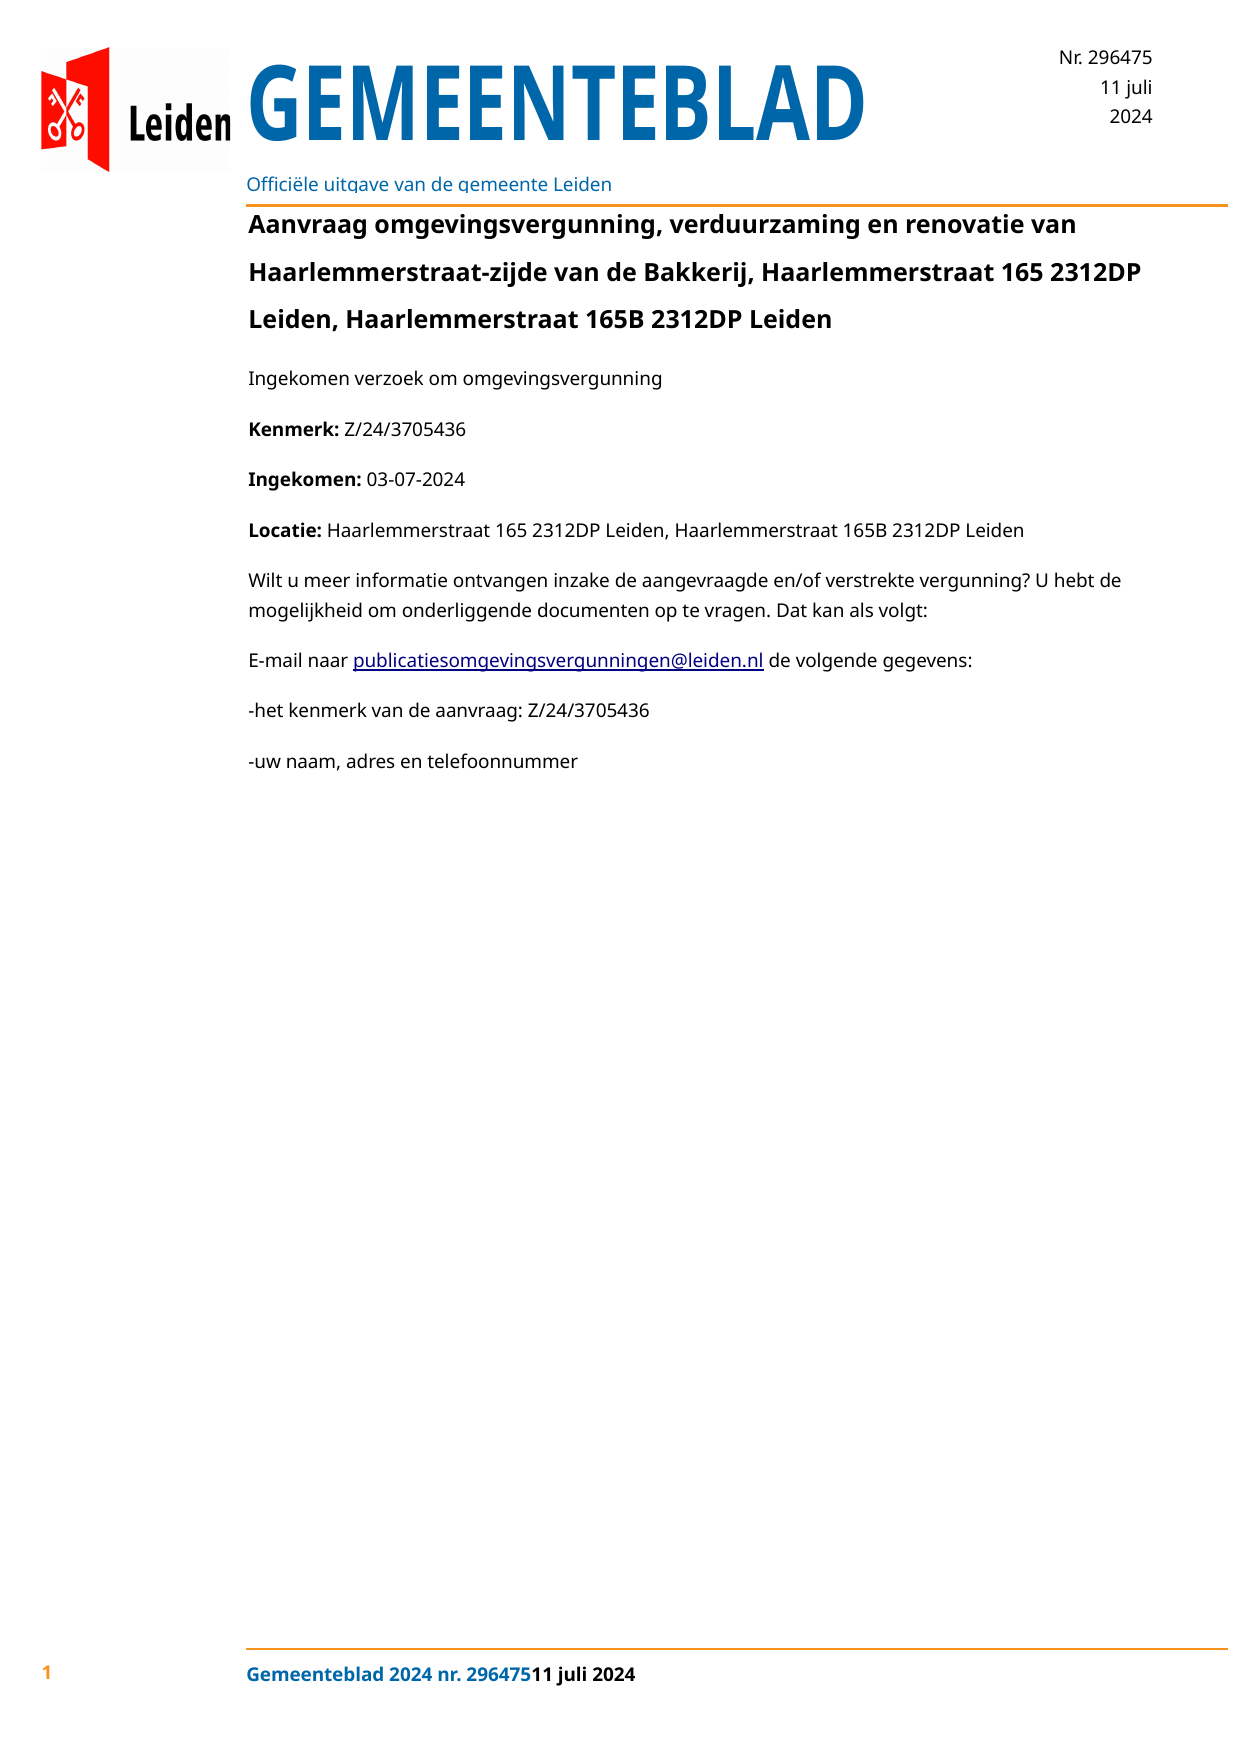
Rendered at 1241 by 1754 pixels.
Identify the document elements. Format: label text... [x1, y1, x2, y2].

text Ingekomen: 03-07-2024 [248, 466, 1152, 492]
text Wilt u meer informatie ontvangen inzake de aangevraagde en/of verstrekte vergunning? U hebt de mogelijkheid om onderliggende documenten op te vragen. Dat kan als volgt: [248, 567, 1152, 622]
text Locatie: Haarlemmerstraat 165 2312DP Leiden, Haarlemmerstraat 165B 2312DP Leiden [248, 517, 1152, 542]
picture [41, 47, 231, 172]
text E-mail naar publicatiesomgevingsvergunningen@leiden.nl de volgende gegevens: [248, 647, 1152, 673]
text -uw naam, adres en telefoonnummer [248, 748, 1152, 774]
text -het kenmerk van de aanvraag: Z/24/3705436 [248, 698, 1152, 723]
text Ingekomen verzoek om omgevingsvergunning [248, 366, 1152, 391]
text Aanvraag omgevingsvergunning, verduurzaming en renovatie van Haarlemmerstraat-zijde van de Bakkerij, Haarlemmerstraat 165 2312DP Leiden, Haarlemmerstraat 165B 2312DP Leiden [248, 207, 1152, 336]
text Kenmerk: Z/24/3705436 [248, 416, 1152, 442]
